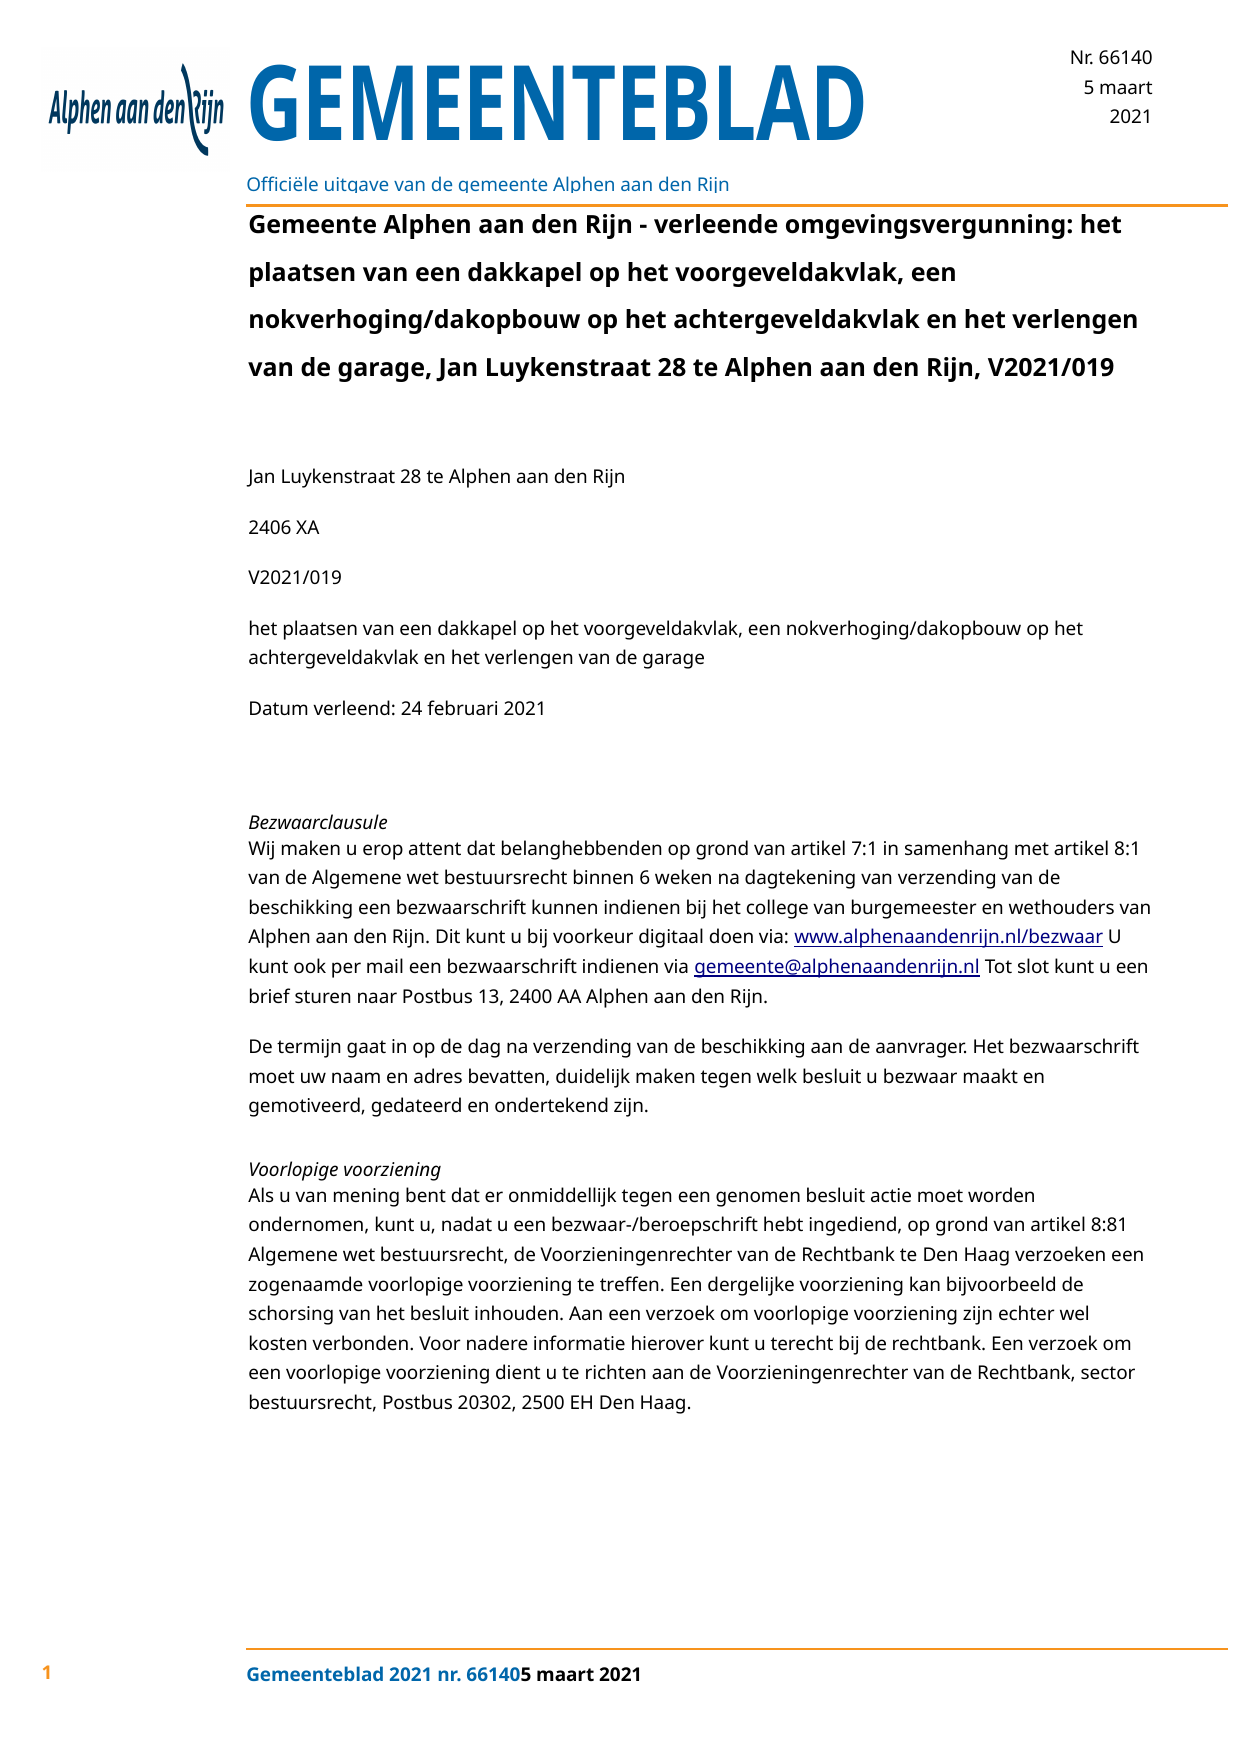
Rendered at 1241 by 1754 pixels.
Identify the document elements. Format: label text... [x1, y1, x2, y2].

picture [41, 47, 231, 172]
text De termijn gaat in op de dag na verzending van de beschikking aan de aanvrager. Het bezwaarschrift moet uw naam en adres bevatten, duidelijk maken tegen welk besluit u bezwaar maakt en gemotiveerd, gedateerd en ondertekend zijn. [248, 1033, 1152, 1118]
text Wij maken u erop attent dat belanghebbenden op grond van artikel 7:1 in samenhang met artikel 8:1 van de Algemene wet bestuursrecht binnen 6 weken na dagtekening van verzending van de beschikking een bezwaarschrift kunnen indienen bij het college van burgemeester en wethouders van Alphen aan den Rijn. Dit kunt u bij voorkeur digitaal doen via: www.alphenaandenrijn.nl/bezwaar U kunt ook per mail een bezwaarschrift indienen via gemeente@alphenaandenrijn.nl Tot slot kunt u een brief sturen naar Postbus 13, 2400 AA Alphen aan den Rijn. [248, 835, 1152, 1008]
text Voorlopige voorziening [248, 1156, 1152, 1182]
text Bezwaarclausule [248, 809, 1152, 835]
text Als u van mening bent dat er onmiddellijk tegen een genomen besluit actie moet worden ondernomen, kunt u, nadat u een bezwaar-/beroepschrift hebt ingediend, op grond van artikel 8:81 Algemene wet bestuursrecht, de Voorzieningenrechter van de Rechtbank te Den Haag verzoeken een zogenaamde voorlopige voorziening te treffen. Een dergelijke voorziening kan bijvoorbeeld de schorsing van het besluit inhouden. Aan een verzoek om voorlopige voorziening zijn echter wel kosten verbonden. Voor nadere informatie hierover kunt u terecht bij de rechtbank. Een verzoek om een voorlopige voorziening dient u te richten aan de Voorzieningenrechter van de Rechtbank, sector bestuursrecht, Postbus 20302, 2500 EH Den Haag. [248, 1182, 1152, 1415]
text Datum verleend: 24 februari 2021 [248, 695, 1152, 721]
text V2021/019 [248, 564, 1152, 590]
text het plaatsen van een dakkapel op het voorgeveldakvlak, een nokverhoging/dakopbouw op het achtergeveldakvlak en het verlengen van de garage [248, 615, 1152, 670]
text Jan Luykenstraat 28 te Alphen aan den Rijn [248, 463, 1152, 489]
text 2406 XA [248, 514, 1152, 540]
text Gemeente Alphen aan den Rijn - verleende omgevingsvergunning: het plaatsen van een dakkapel op het voorgeveldakvlak, een nokverhoging/dakopbouw op het achtergeveldakvlak en het verlengen van de garage, Jan Luykenstraat 28 te Alphen aan den Rijn, V2021/019 [248, 207, 1152, 384]
